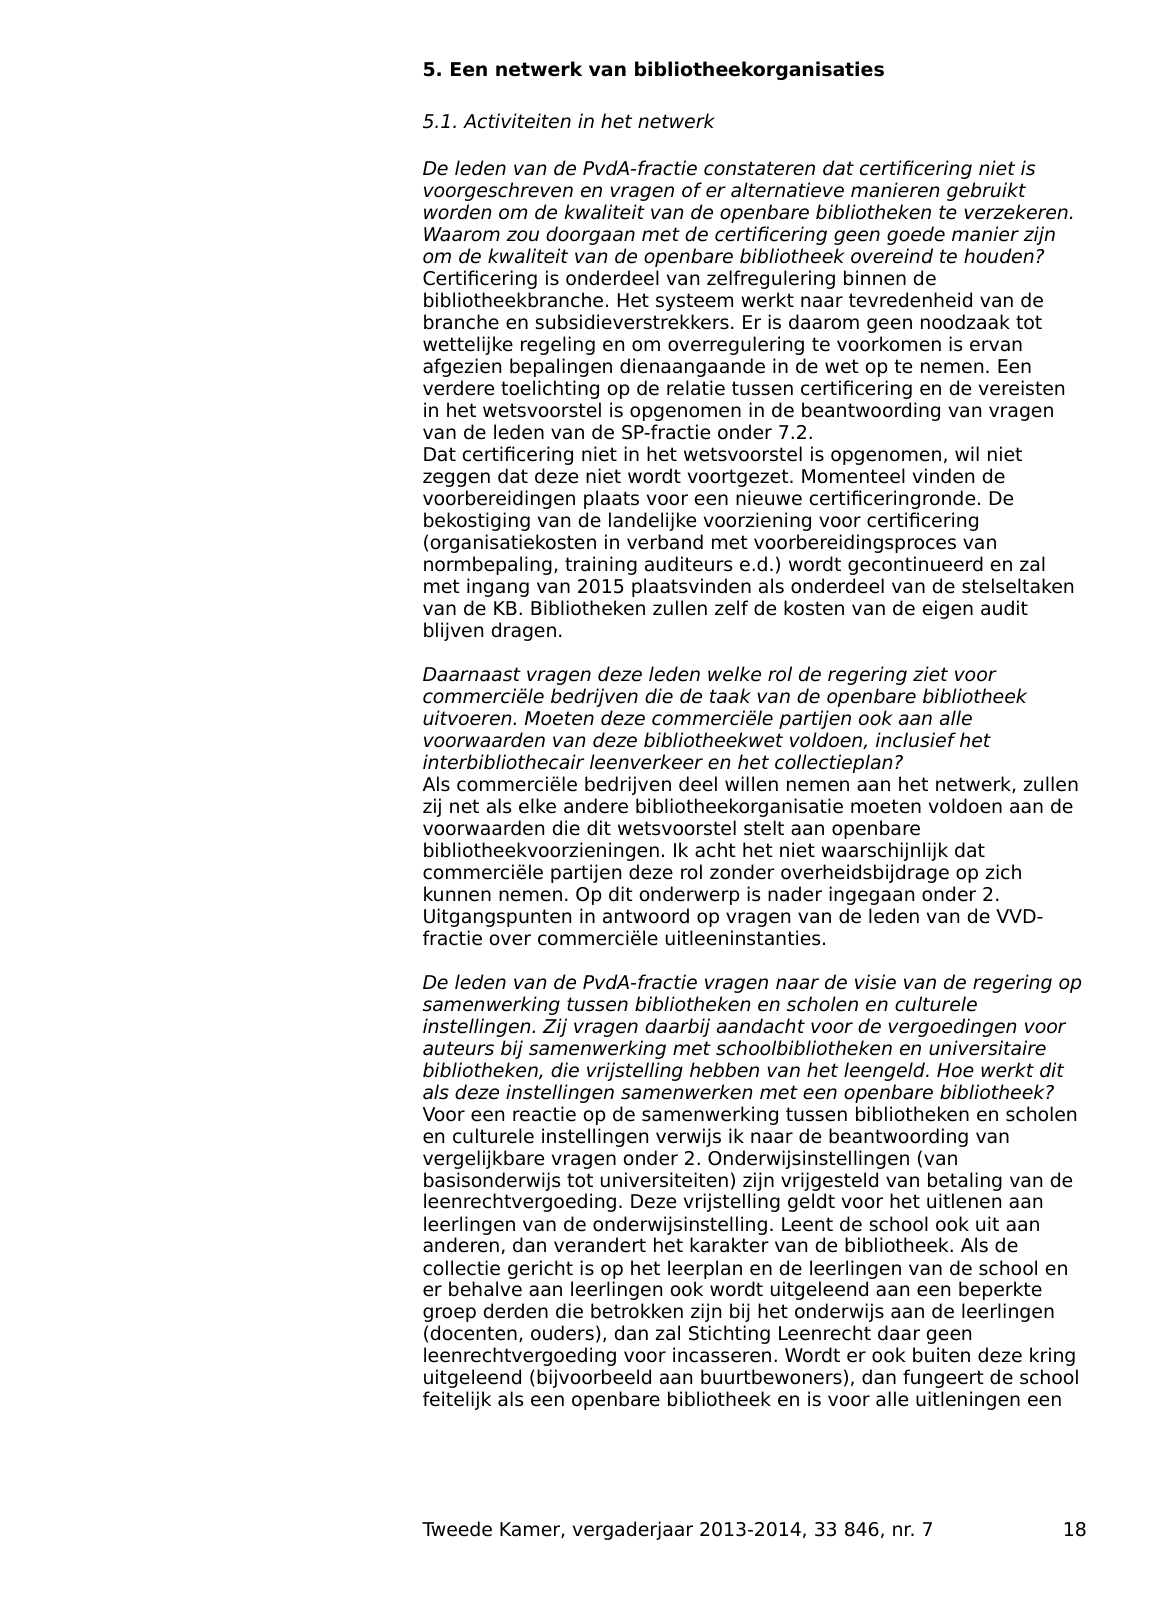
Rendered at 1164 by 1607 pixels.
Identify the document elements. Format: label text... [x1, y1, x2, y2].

text Certificering is onderdeel van zelfregulering binnen de bibliotheekbranche. Het systeem werkt naar tevredenheid van de branche en subsidieverstrekkers. Er is daarom geen noodzaak tot wettelijke regeling en om overregulering te voorkomen is ervan afgezien bepalingen dienaangaande in de wet op te nemen. Een verdere toelichting op de relatie tussen certificering en de vereisten in het wetsvoorstel is opgenomen in de beantwoording van vragen van de leden van de SP-fractie onder 7.2. [422, 268, 1087, 444]
text Als commerciële bedrijven deel willen nemen aan het netwerk, zullen zij net als elke andere bibliotheekorganisatie moeten voldoen aan de voorwaarden die dit wetsvoorstel stelt aan openbare bibliotheekvoorzieningen. Ik acht het niet waarschijnlijk dat commerciële partijen deze rol zonder overheidsbijdrage op zich kunnen nemen. Op dit onderwerp is nader ingegaan onder 2. Uitgangspunten in antwoord op vragen van de leden van de VVD-fractie over commerciële uitleeninstanties. [422, 774, 1087, 949]
subtitle 5.1. Activiteiten in het netwerk [422, 111, 1087, 133]
text Daarnaast vragen deze leden welke rol de regering ziet voor commerciële bedrijven die de taak van de openbare bibliotheek uitvoeren. Moeten deze commerciële partijen ook aan alle voorwaarden van deze bibliotheekwet voldoen, inclusief het interbibliothecair leenverkeer en het collectieplan? [422, 664, 1087, 774]
text De leden van de PvdA-fractie constateren dat certificering niet is voorgeschreven en vragen of er alternatieve manieren gebruikt worden om de kwaliteit van de openbare bibliotheken te verzekeren. Waarom zou doorgaan met de certificering geen goede manier zijn om de kwaliteit van de openbare bibliotheek overeind te houden? [422, 158, 1087, 268]
text Voor een reactie op de samenwerking tussen bibliotheken en scholen en culturele instellingen verwijs ik naar de beantwoording van vergelijkbare vragen onder 2. Onderwijsinstellingen (van basisonderwijs tot universiteiten) zijn vrijgesteld van betaling van de leenrechtvergoeding. Deze vrijstelling geldt voor het uitlenen aan leerlingen van de onderwijsinstelling. Leent de school ook uit aan anderen, dan verandert het karakter van de bibliotheek. Als de collectie gericht is op het leerplan en de leerlingen van de school en er behalve aan leerlingen ook wordt uitgeleend aan een beperkte groep derden die betrokken zijn bij het onderwijs aan de leerlingen (docenten, ouders), dan zal Stichting Leenrecht daar geen leenrechtvergoeding voor incasseren. Wordt er ook buiten deze kring uitgeleend (bijvoorbeeld aan buurtbewoners), dan fungeert de school feitelijk als een openbare bibliotheek en is voor alle uitleningen een [422, 1103, 1087, 1411]
text Dat certificering niet in het wetsvoorstel is opgenomen, wil niet zeggen dat deze niet wordt voortgezet. Momenteel vinden de voorbereidingen plaats voor een nieuwe certificeringronde. De bekostiging van de landelijke voorziening voor certificering (organisatiekosten in verband met voorbereidingsproces van normbepaling, training auditeurs e.d.) wordt gecontinueerd en zal met ingang van 2015 plaatsvinden als onderdeel van de stelseltaken van de KB. Bibliotheken zullen zelf de kosten van de eigen audit blijven dragen. [422, 444, 1087, 642]
subtitle 5. Een netwerk van bibliotheekorganisaties [422, 59, 1087, 81]
text De leden van de PvdA-fractie vragen naar de visie van de regering op samenwerking tussen bibliotheken en scholen en culturele instellingen. Zij vragen daarbij aandacht voor de vergoedingen voor auteurs bij samenwerking met schoolbibliotheken en universitaire bibliotheken, die vrijstelling hebben van het leengeld. Hoe werkt dit als deze instellingen samenwerken met een openbare bibliotheek? [422, 972, 1087, 1103]
